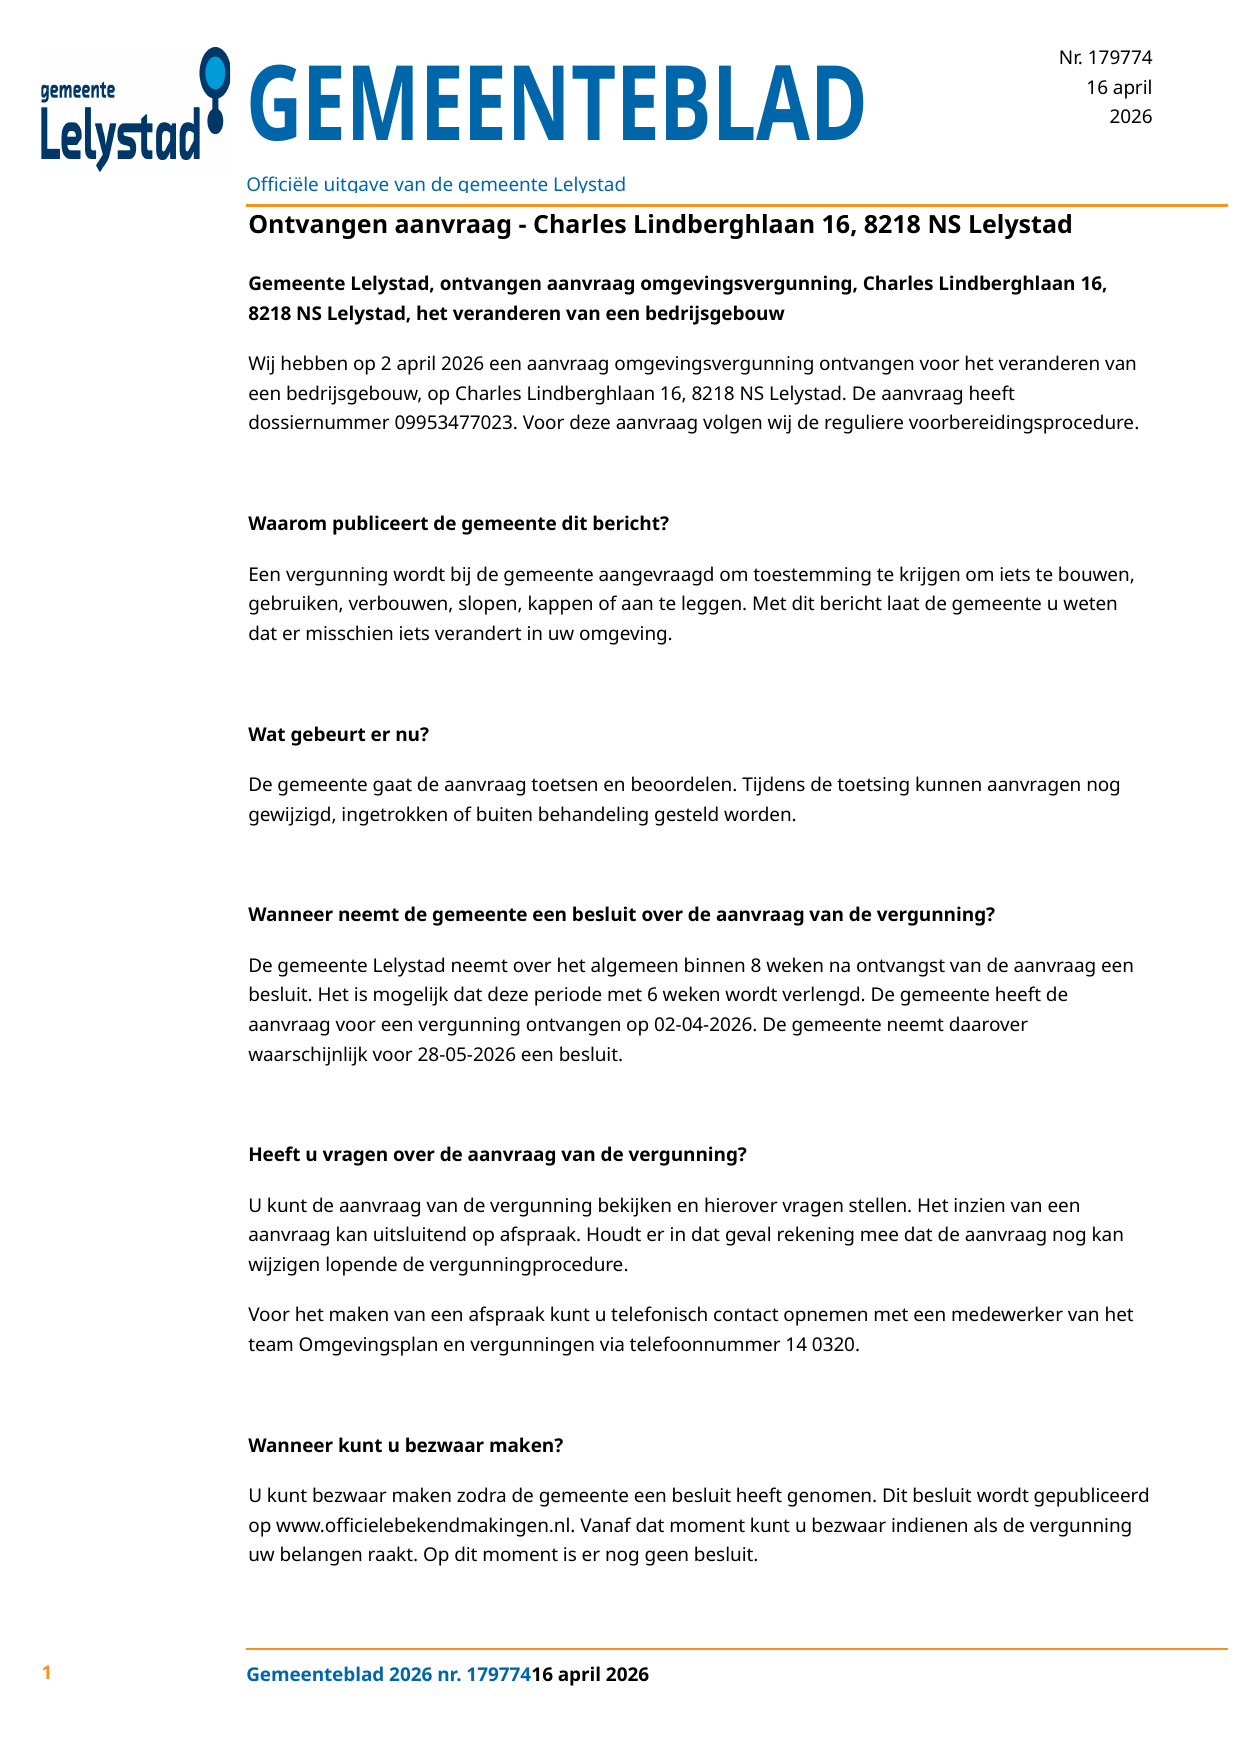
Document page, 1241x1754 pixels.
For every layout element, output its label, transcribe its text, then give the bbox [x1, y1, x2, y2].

text Wij hebben op 2 april 2026 een aanvraag omgevingsvergunning ontvangen voor het veranderen van een bedrijsgebouw, op Charles Lindberghlaan 16, 8218 NS Lelystad. De aanvraag heeft dossiernummer 09953477023. Voor deze aanvraag volgen wij de reguliere voorbereidingsprocedure. [248, 350, 1152, 435]
text Waarom publiceert de gemeente dit bericht? [248, 510, 1152, 536]
text Ontvangen aanvraag - Charles Lindberghlaan 16, 8218 NS Lelystad [248, 207, 1152, 241]
text Voor het maken van een afspraak kunt u telefonisch contact opnemen met een medewerker van het team Omgevingsplan en vergunningen via telefoonnummer 14 0320. [248, 1302, 1152, 1357]
text U kunt de aanvraag van de vergunning bekijken en hierover vragen stellen. Het inzien van een aanvraag kan uitsluitend op afspraak. Houdt er in dat geval rekening mee dat de aanvraag nog kan wijzigen lopende de vergunningprocedure. [248, 1192, 1152, 1277]
text Gemeente Lelystad, ontvangen aanvraag omgevingsvergunning, Charles Lindberghlaan 16, 8218 NS Lelystad, het veranderen van een bedrijsgebouw [248, 270, 1152, 326]
text Wanneer neemt de gemeente een besluit over de aanvraag van de vergunning? [248, 902, 1152, 927]
picture [41, 47, 231, 172]
text Heeft u vragen over de aanvraag van de vergunning? [248, 1142, 1152, 1167]
text Wanneer kunt u bezwaar maken? [248, 1432, 1152, 1458]
text Wat gebeurt er nu? [248, 721, 1152, 746]
text Een vergunning wordt bij de gemeente aangevraagd om toestemming te krijgen om iets te bouwen, gebruiken, verbouwen, slopen, kappen of aan te leggen. Met dit bericht laat de gemeente u weten dat er misschien iets verandert in uw omgeving. [248, 561, 1152, 646]
text De gemeente Lelystad neemt over het algemeen binnen 8 weken na ontvangst van de aanvraag een besluit. Het is mogelijk dat deze periode met 6 weken wordt verlengd. De gemeente heeft de aanvraag voor een vergunning ontvangen op 02-04-2026. De gemeente neemt daarover waarschijnlijk voor 28-05-2026 een besluit. [248, 952, 1152, 1066]
text U kunt bezwaar maken zodra de gemeente een besluit heeft genomen. Dit besluit wordt gepubliceerd op www.officielebekendmakingen.nl. Vanaf dat moment kunt u bezwaar indienen als de vergunning uw belangen raakt. Op dit moment is er nog geen besluit. [248, 1482, 1152, 1567]
text De gemeente gaat de aanvraag toetsen en beoordelen. Tijdens de toetsing kunnen aanvragen nog gewijzigd, ingetrokken of buiten behandeling gesteld worden. [248, 771, 1152, 826]
